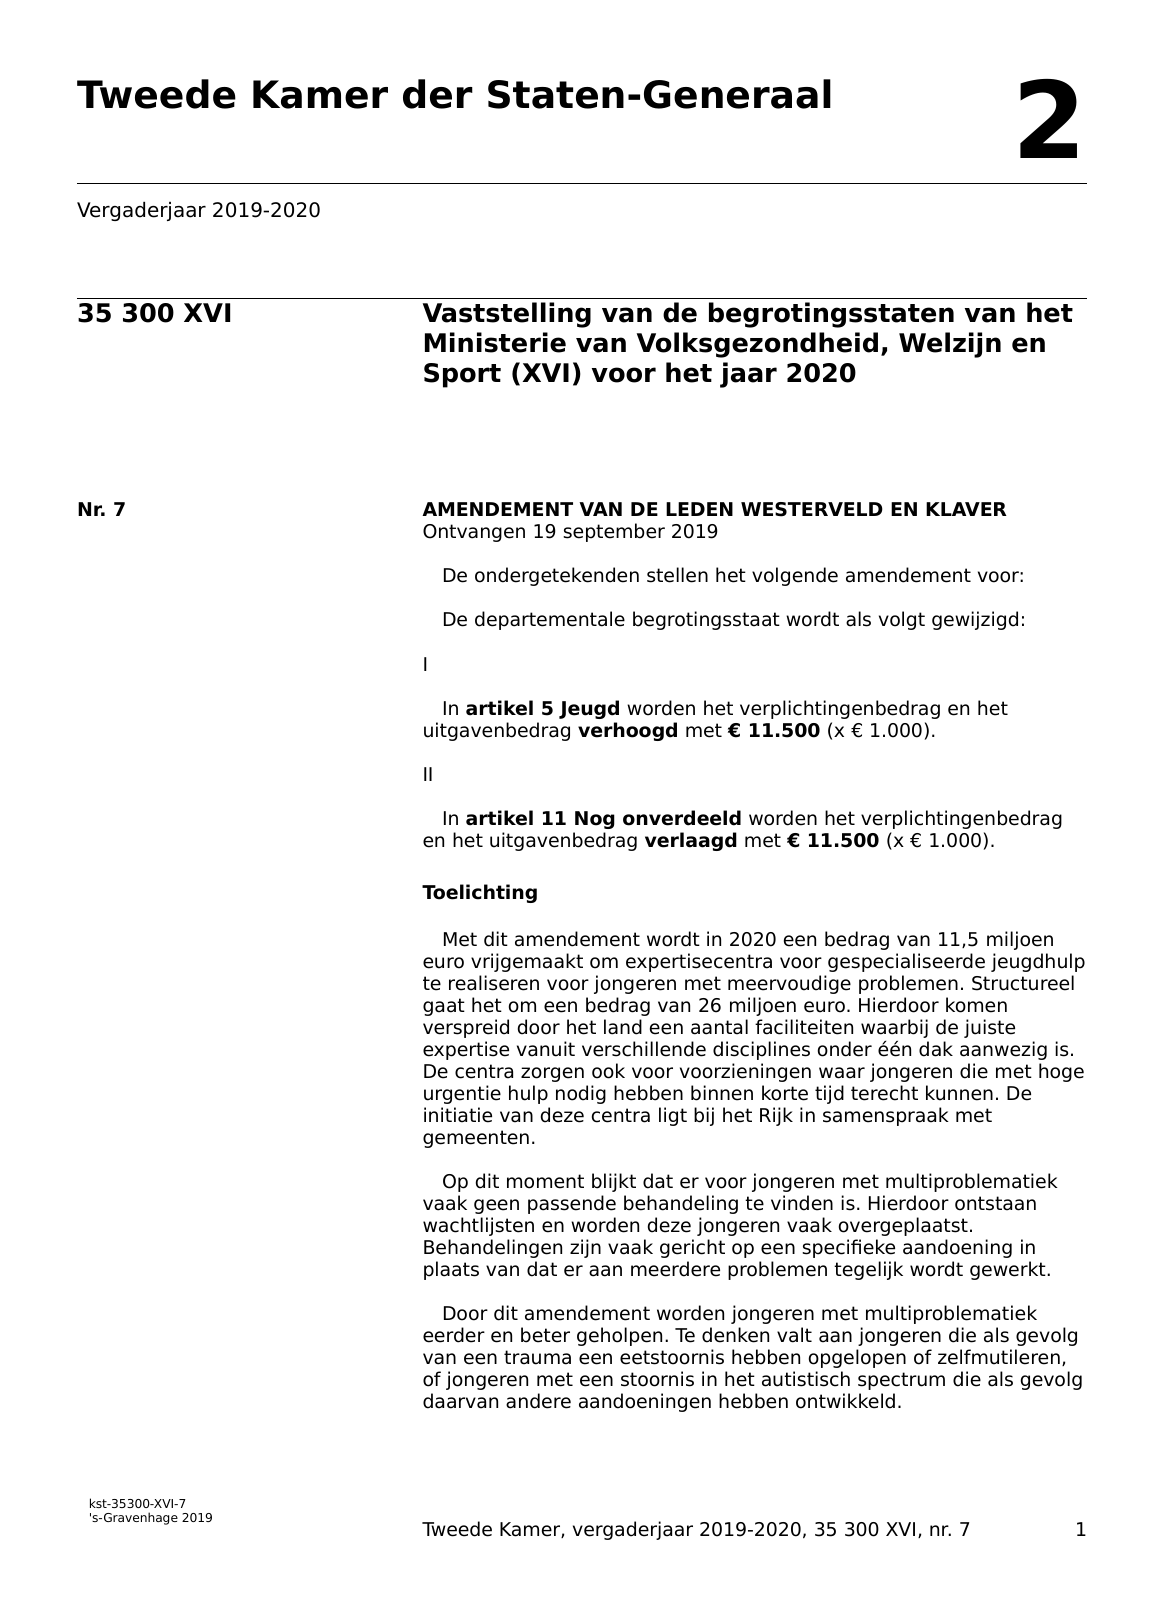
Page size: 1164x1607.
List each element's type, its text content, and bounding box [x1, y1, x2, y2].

text De departementale begrotingsstaat wordt als volgt gewijzigd: [422, 609, 1087, 631]
text In artikel 5 Jeugd worden het verplichtingenbedrag en het uitgavenbedrag verhoogd met € 11.500 (x € 1.000). [422, 698, 1087, 742]
text Op dit moment blijkt dat er voor jongeren met multiproblematiek vaak geen passende behandeling te vinden is. Hierdoor ontstaan wachtlijsten en worden deze jongeren vaak overgeplaatst. Behandelingen zijn vaak gericht op een specifieke aandoening in plaats van dat er aan meerdere problemen tegelijk wordt gewerkt. [422, 1171, 1087, 1281]
table_header Tweede Kamer der Staten-Generaal [77, 59, 886, 183]
text kst-35300-XVI-7 [88, 1497, 323, 1511]
text 's-Gravenhage 2019 [88, 1511, 323, 1525]
text Door dit amendement worden jongeren met multiproblematiek eerder en beter geholpen. Te denken valt aan jongeren die als gevolg van een trauma een eetstoornis hebben opgelopen of zelfmutileren, of jongeren met een stoornis in het autistisch spectrum die als gevolg daarvan andere aandoeningen hebben ontwikkeld. [422, 1303, 1087, 1413]
table_header 2 [886, 59, 1087, 183]
text II [422, 764, 1087, 786]
text In artikel 11 Nog onverdeeld worden het verplichtingenbedrag en het uitgavenbedrag verlaagd met € 11.500 (x € 1.000). [422, 808, 1087, 852]
text I [422, 653, 1087, 676]
subtitle Toelichting [422, 882, 1087, 904]
text De ondergetekenden stellen het volgende amendement voor: [422, 565, 1087, 587]
text Met dit amendement wordt in 2020 een bedrag van 11,5 miljoen euro vrijgemaakt om expertisecentra voor gespecialiseerde jeugdhulp te realiseren voor jongeren met meervoudige problemen. Structureel gaat het om een bedrag van 26 miljoen euro. Hierdoor komen verspreid door het land een aantal faciliteiten waarbij de juiste expertise vanuit verschillende disciplines onder één dak aanwezig is. De centra zorgen ook voor voorzieningen waar jongeren die met hoge urgentie hulp nodig hebben binnen korte tijd terecht kunnen. De initiatie van deze centra ligt bij het Rijk in samenspraak met gemeenten. [422, 929, 1087, 1149]
subtitle 35 300 XVI Vaststelling van de begrotingsstaten van het Ministerie van Volksgezondheid, Welzijn en Sport (XVI) voor het jaar 2020 [77, 299, 1087, 388]
text Ontvangen 19 september 2019 [422, 521, 1087, 543]
subtitle Nr. 7 AMENDEMENT VAN DE LEDEN WESTERVELD EN KLAVER [77, 499, 1087, 521]
table_cell Vergaderjaar 2019-2020 [77, 184, 1087, 298]
